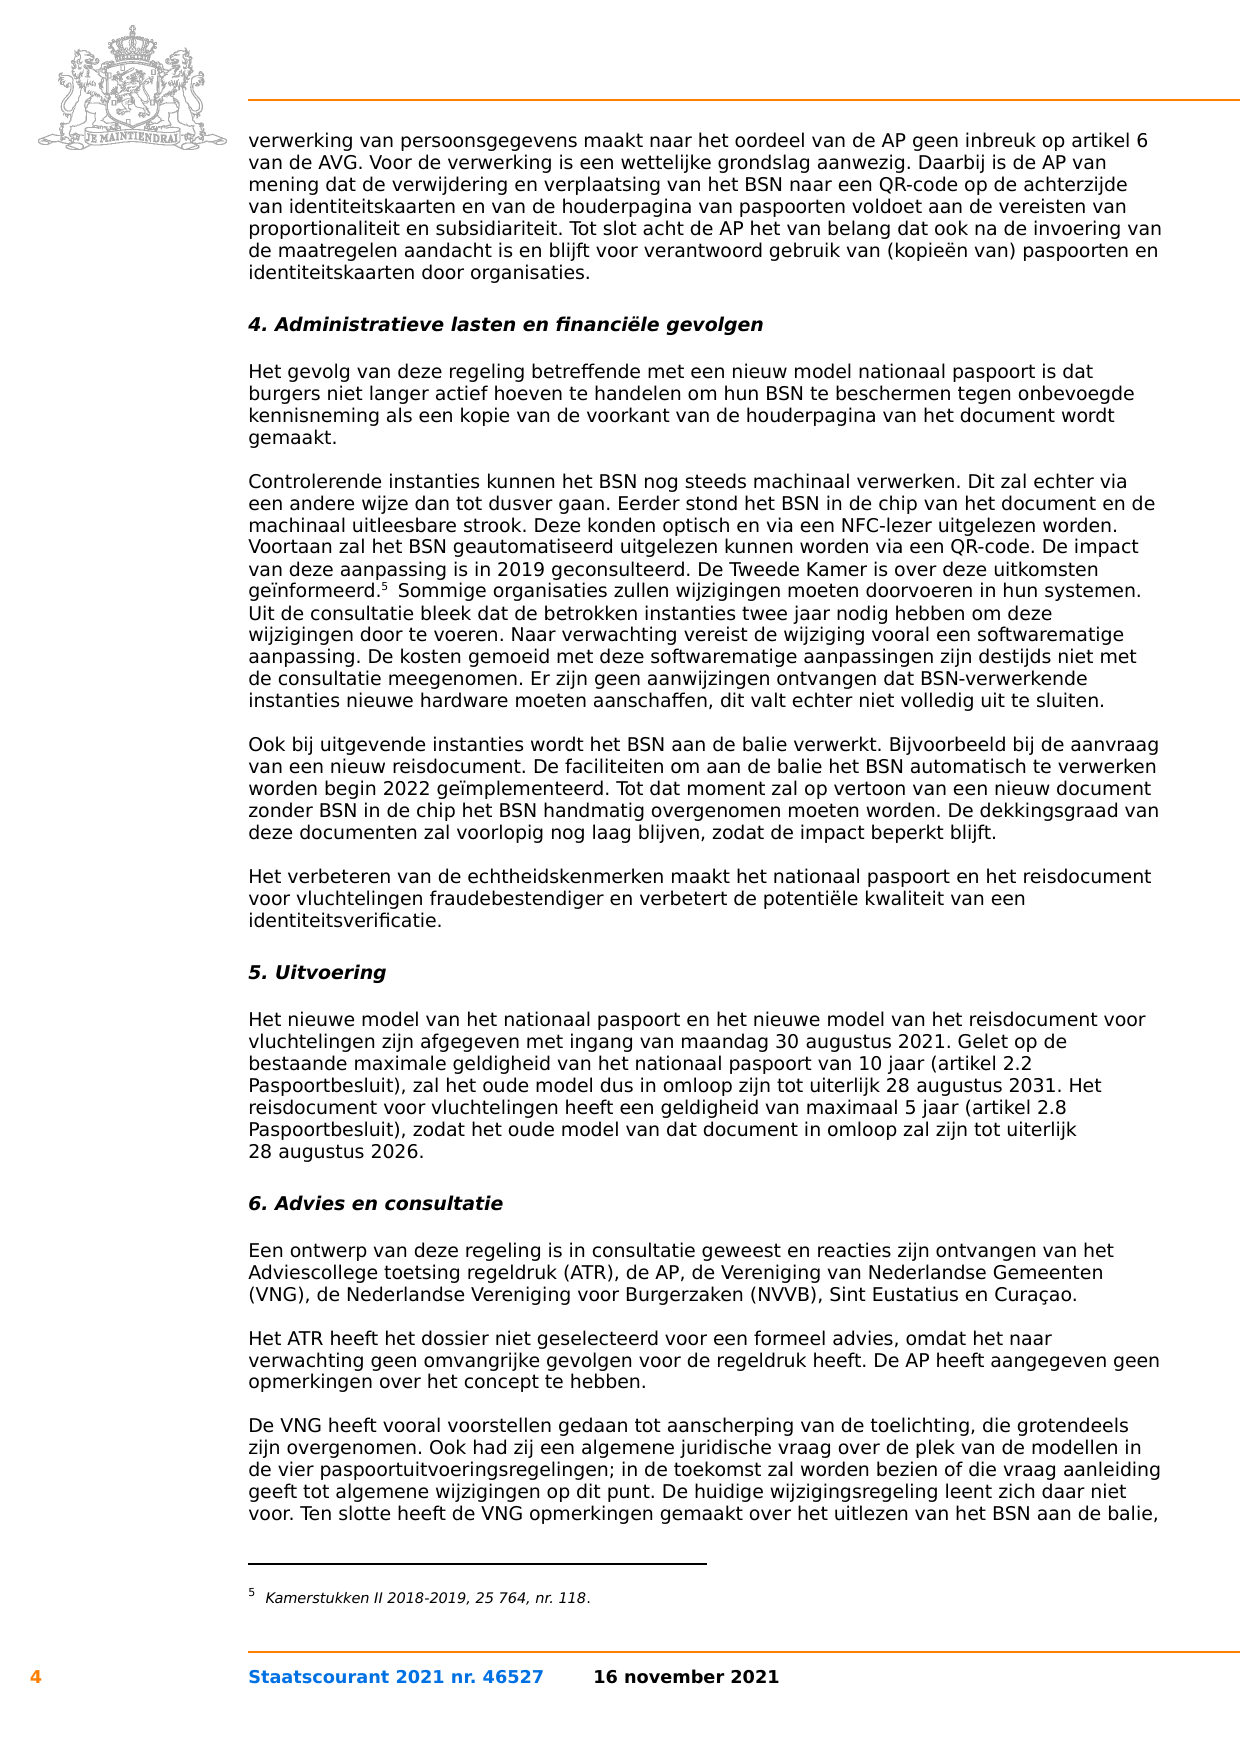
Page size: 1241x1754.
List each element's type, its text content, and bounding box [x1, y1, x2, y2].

subtitle 4. Administratieve lasten en financiële gevolgen [248, 314, 1163, 336]
text Ook bij uitgevende instanties wordt het BSN aan de balie verwerkt. Bijvoorbeeld bij de aanvraag van een nieuw reisdocument. De faciliteiten om aan de balie het BSN automatisch te verwerken worden begin 2022 geïmplementeerd. Tot dat moment zal op vertoon van een nieuw document zonder BSN in de chip het BSN handmatig overgenomen moeten worden. De dekkingsgraad van deze documenten zal voorlopig nog laag blijven, zodat de impact beperkt blijft. [248, 734, 1163, 844]
text Het gevolg van deze regeling betreffende met een nieuw model nationaal paspoort is dat burgers niet langer actief hoeven te handelen om hun BSN te beschermen tegen onbevoegde kennisneming als een kopie van de voorkant van de houderpagina van het document wordt gemaakt. [248, 361, 1163, 449]
text Het ATR heeft het dossier niet geselecteerd voor een formeel advies, omdat het naar verwachting geen omvangrijke gevolgen voor de regeldruk heeft. De AP heeft aangegeven geen opmerkingen over het concept te hebben. [248, 1327, 1163, 1393]
text Het verbeteren van de echtheidskenmerken maakt het nationaal paspoort en het reisdocument voor vluchtelingen fraudebestendiger en verbetert de potentiële kwaliteit van een identiteitsverificatie. [248, 866, 1163, 932]
picture [38, 25, 227, 150]
subtitle 5. Uitvoering [248, 962, 1163, 984]
text verwerking van persoonsgegevens maakt naar het oordeel van de AP geen inbreuk op artikel 6 van de AVG. Voor de verwerking is een wettelijke grondslag aanwezig. Daarbij is de AP van mening dat de verwijdering en verplaatsing van het BSN naar een QR-code op de achterzijde van identiteitskaarten en van de houderpagina van paspoorten voldoet aan de vereisten van proportionaliteit en subsidiariteit. Tot slot acht de AP het van belang dat ook na de invoering van de maatregelen aandacht is en blijft voor verantwoord gebruik van (kopieën van) paspoorten en identiteitskaarten door organisaties. [248, 130, 1163, 284]
text Een ontwerp van deze regeling is in consultatie geweest en reacties zijn ontvangen van het Adviescollege toetsing regeldruk (ATR), de AP, de Vereniging van Nederlandse Gemeenten (VNG), de Nederlandse Vereniging voor Burgerzaken (NVVB), Sint Eustatius en Curaçao. [248, 1240, 1163, 1306]
text Kamerstukken II 2018-2019, 25 764, nr. 118. [248, 1586, 1163, 1608]
subtitle 6. Advies en consultatie [248, 1193, 1163, 1215]
text Het nieuwe model van het nationaal paspoort en het nieuwe model van het reisdocument voor vluchtelingen zijn afgegeven met ingang van maandag 30 augustus 2021. Gelet op de bestaande maximale geldigheid van het nationaal paspoort van 10 jaar (artikel 2.2 Paspoortbesluit), zal het oude model dus in omloop zijn tot uiterlijk 28 augustus 2031. Het reisdocument voor vluchtelingen heeft een geldigheid van maximaal 5 jaar (artikel 2.8 Paspoortbesluit), zodat het oude model van dat document in omloop zal zijn tot uiterlijk 28 augustus 2026. [248, 1009, 1163, 1163]
text Controlerende instanties kunnen het BSN nog steeds machinaal verwerken. Dit zal echter via een andere wijze dan tot dusver gaan. Eerder stond het BSN in de chip van het document en de machinaal uitleesbare strook. Deze konden optisch en via een NFC-lezer uitgelezen worden. Voortaan zal het BSN geautomatiseerd uitgelezen kunnen worden via een QR-code. De impact van deze aanpassing is in 2019 geconsulteerd. De Tweede Kamer is over deze uitkomsten geïnformeerd. Sommige organisaties zullen wijzigingen moeten doorvoeren in hun systemen. Uit de consultatie bleek dat de betrokken instanties twee jaar nodig hebben om deze wijzigingen door te voeren. Naar verwachting vereist de wijziging vooral een softwarematige aanpassing. De kosten gemoeid met deze softwarematige aanpassingen zijn destijds niet met de consultatie meegenomen. Er zijn geen aanwijzingen ontvangen dat BSN-verwerkende instanties nieuwe hardware moeten aanschaffen, dit valt echter niet volledig uit te sluiten. [248, 471, 1163, 712]
text De VNG heeft vooral voorstellen gedaan tot aanscherping van de toelichting, die grotendeels zijn overgenomen. Ook had zij een algemene juridische vraag over de plek van de modellen in de vier paspoortuitvoeringsregelingen; in de toekomst zal worden bezien of die vraag aanleiding geeft tot algemene wijzigingen op dit punt. De huidige wijzigingsregeling leent zich daar niet voor. Ten slotte heeft de VNG opmerkingen gemaakt over het uitlezen van het BSN aan de balie, [248, 1415, 1163, 1525]
